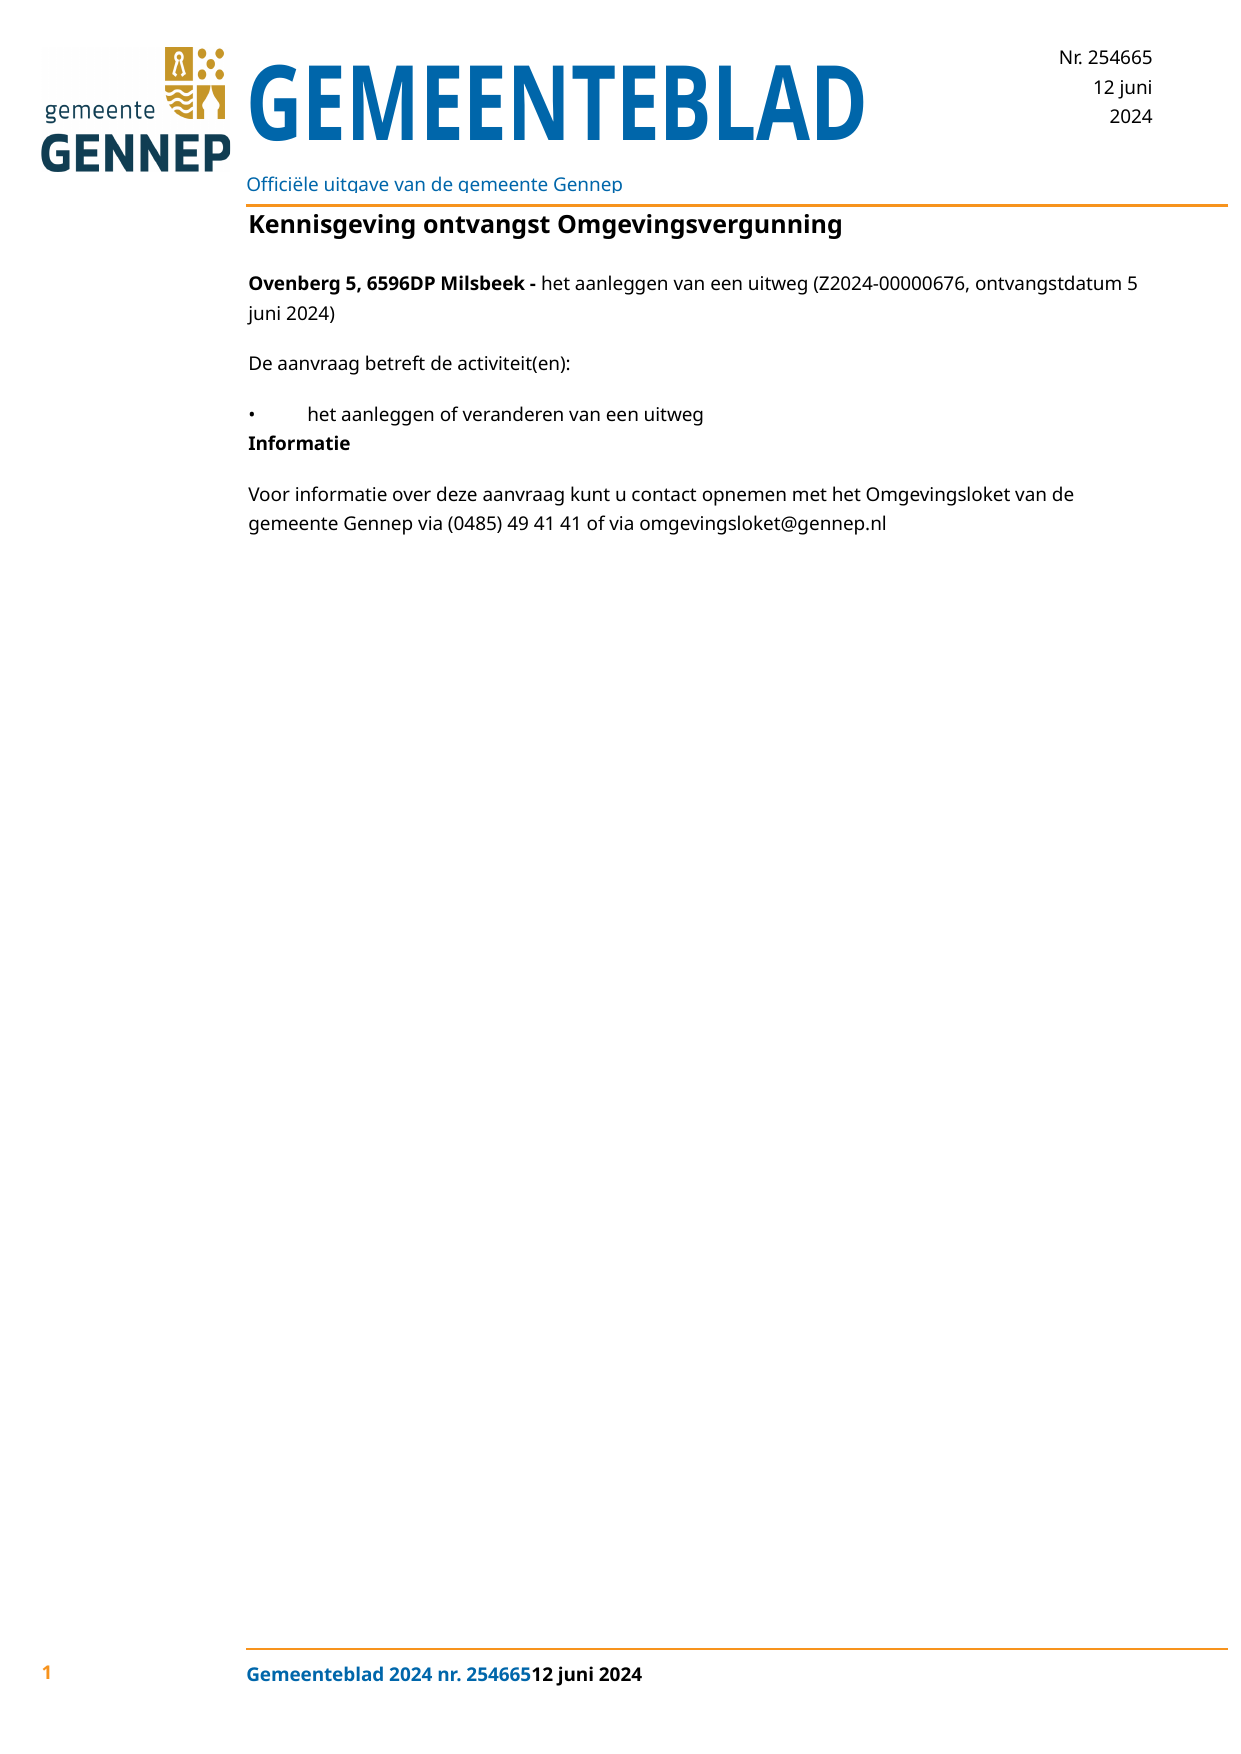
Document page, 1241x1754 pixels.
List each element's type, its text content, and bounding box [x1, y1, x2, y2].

text Informatie [248, 430, 1152, 456]
text Kennisgeving ontvangst Omgevingsvergunning [248, 207, 1152, 241]
picture [41, 47, 231, 172]
list het aanleggen of veranderen van een uitweg [248, 401, 1152, 426]
text Ovenberg 5, 6596DP Milsbeek - het aanleggen van een uitweg (Z2024-00000676, ontvangstdatum 5 juni 2024) [248, 270, 1152, 326]
text Voor informatie over deze aanvraag kunt u contact opnemen met het Omgevingsloket van de gemeente Gennep via (0485) 49 41 41 of via omgevingsloket@gennep.nl [248, 481, 1152, 536]
text De aanvraag betreft de activiteit(en): [248, 350, 1152, 376]
